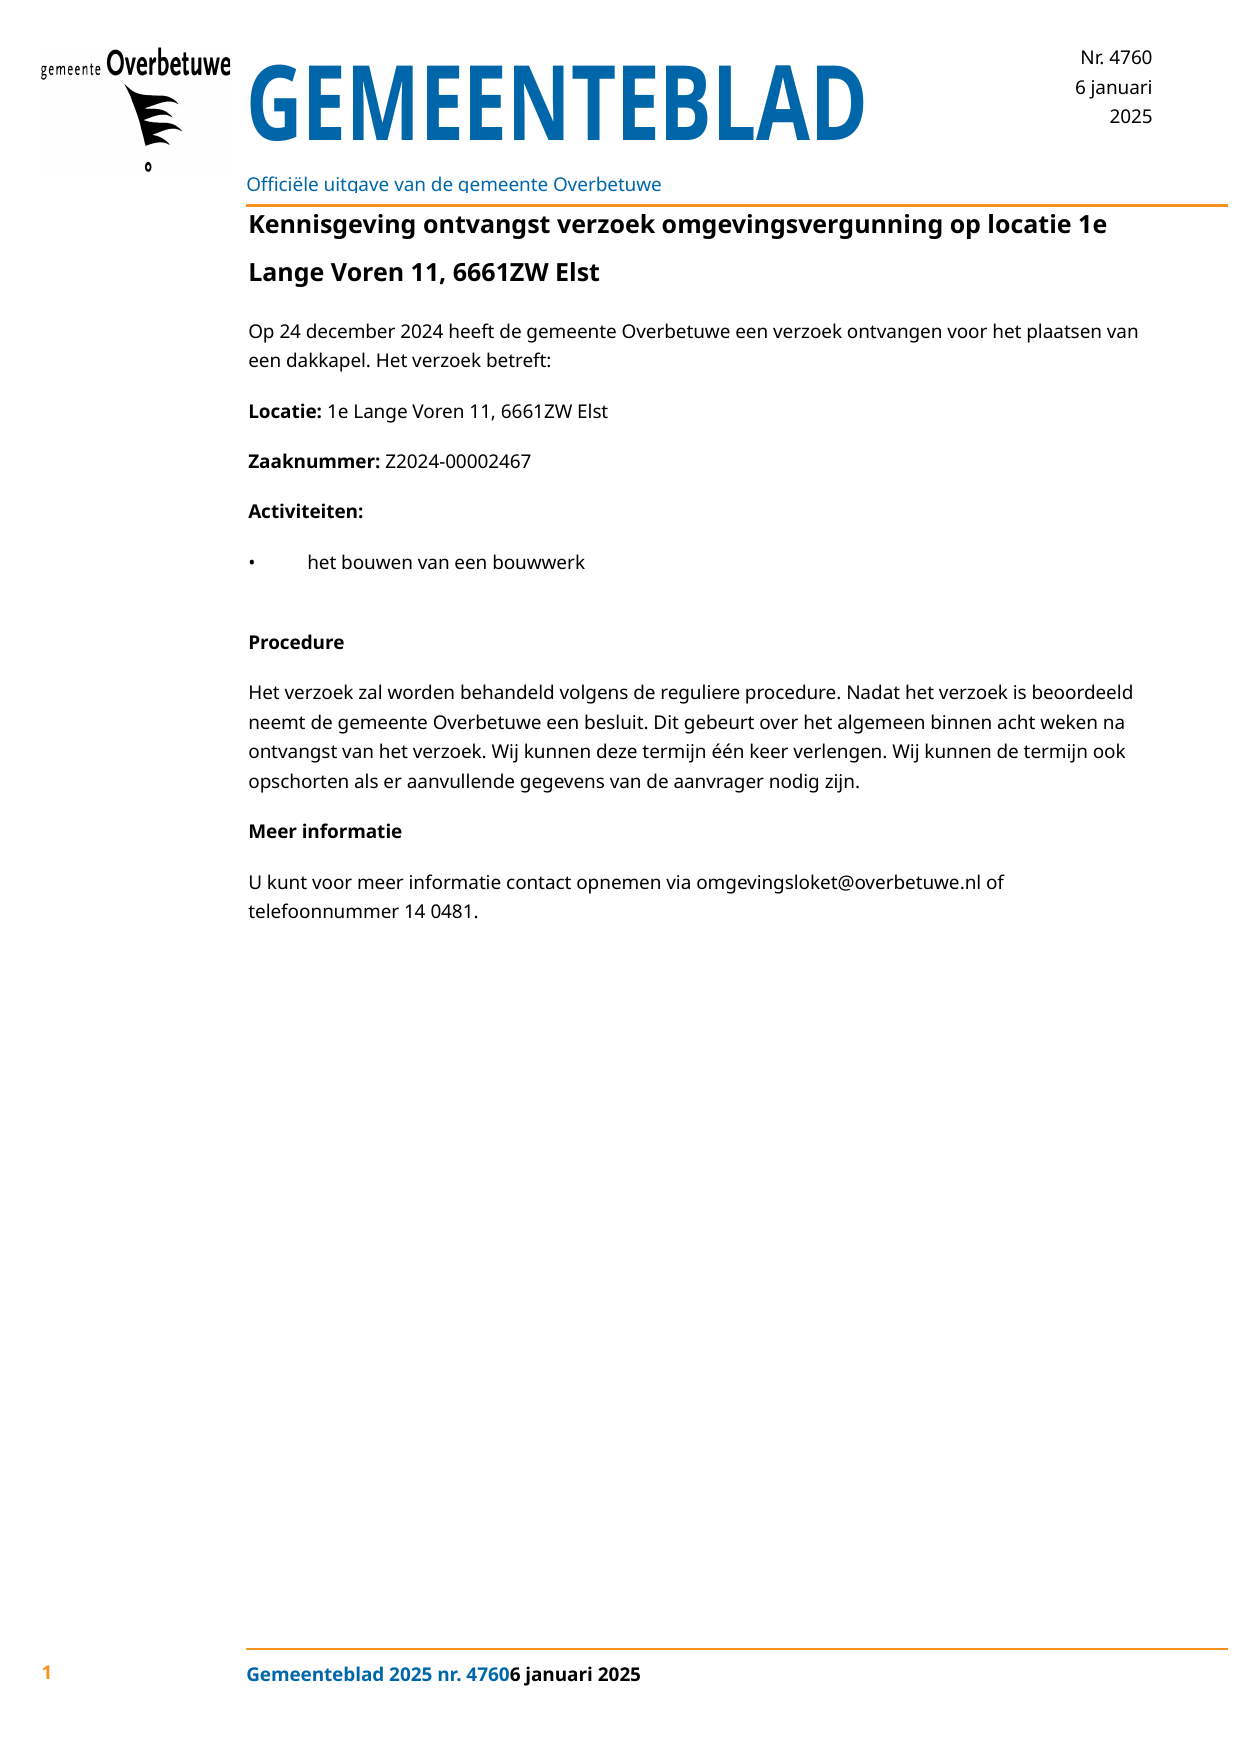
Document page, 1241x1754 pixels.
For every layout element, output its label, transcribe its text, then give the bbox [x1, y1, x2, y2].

text Het verzoek zal worden behandeld volgens de reguliere procedure. Nadat het verzoek is beoordeeld neemt de gemeente Overbetuwe een besluit. Dit gebeurt over het algemeen binnen acht weken na ontvangst van het verzoek. Wij kunnen deze termijn één keer verlengen. Wij kunnen de termijn ook opschorten als er aanvullende gegevens van de aanvrager nodig zijn. [248, 679, 1152, 794]
text Zaaknummer: Z2024-00002467 [248, 448, 1152, 474]
text Kennisgeving ontvangst verzoek omgevingsvergunning op locatie 1e Lange Voren 11, 6661ZW Elst [248, 207, 1152, 288]
list het bouwen van een bouwwerk [248, 549, 1152, 575]
text Locatie: 1e Lange Voren 11, 6661ZW Elst [248, 398, 1152, 424]
text Activiteiten: [248, 499, 1152, 524]
text Meer informatie [248, 819, 1152, 844]
text U kunt voor meer informatie contact opnemen via omgevingsloket@overbetuwe.nl of telefoonnummer 14 0481. [248, 869, 1152, 924]
text Op 24 december 2024 heeft de gemeente Overbetuwe een verzoek ontvangen voor het plaatsen van een dakkapel. Het verzoek betreft: [248, 318, 1152, 373]
text Procedure [248, 629, 1152, 655]
picture [41, 47, 231, 172]
